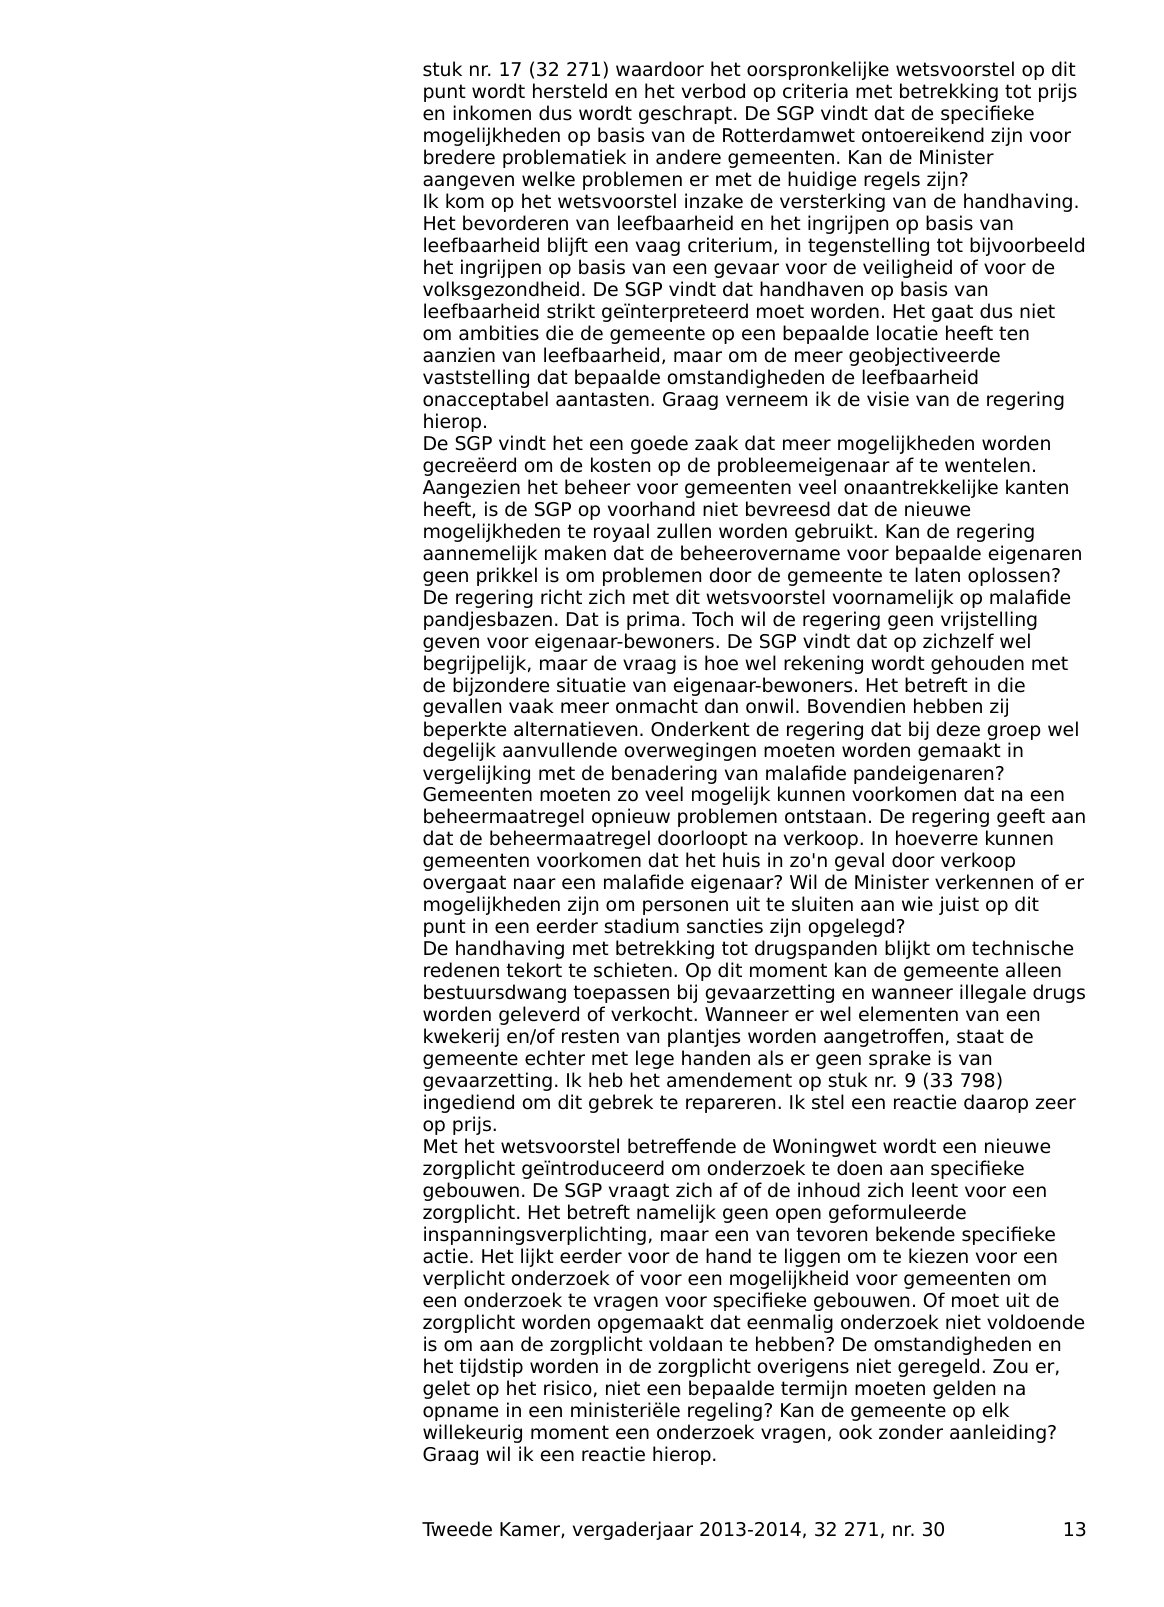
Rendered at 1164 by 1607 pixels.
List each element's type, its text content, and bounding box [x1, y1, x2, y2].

text Gemeenten moeten zo veel mogelijk kunnen voorkomen dat na een beheermaatregel opnieuw problemen ontstaan. De regering geeft aan dat de beheermaatregel doorloopt na verkoop. In hoeverre kunnen gemeenten voorkomen dat het huis in zo'n geval door verkoop overgaat naar een malafide eigenaar? Wil de Minister verkennen of er mogelijkheden zijn om personen uit te sluiten aan wie juist op dit punt in een eerder stadium sancties zijn opgelegd? [422, 784, 1087, 938]
text stuk nr. 17 (32 271) waardoor het oorspronkelijke wetsvoorstel op dit punt wordt hersteld en het verbod op criteria met betrekking tot prijs en inkomen dus wordt geschrapt. De SGP vindt dat de specifieke mogelijkheden op basis van de Rotterdamwet ontoereikend zijn voor bredere problematiek in andere gemeenten. Kan de Minister aangeven welke problemen er met de huidige regels zijn? [422, 59, 1087, 191]
text De regering richt zich met dit wetsvoorstel voornamelijk op malafide pandjesbazen. Dat is prima. Toch wil de regering geen vrijstelling geven voor eigenaar-bewoners. De SGP vindt dat op zichzelf wel begrijpelijk, maar de vraag is hoe wel rekening wordt gehouden met de bijzondere situatie van eigenaar-bewoners. Het betreft in die gevallen vaak meer onmacht dan onwil. Bovendien hebben zij beperkte alternatieven. Onderkent de regering dat bij deze groep wel degelijk aanvullende overwegingen moeten worden gemaakt in vergelijking met de benadering van malafide pandeigenaren? [422, 587, 1087, 784]
text De handhaving met betrekking tot drugspanden blijkt om technische redenen tekort te schieten. Op dit moment kan de gemeente alleen bestuursdwang toepassen bij gevaarzetting en wanneer illegale drugs worden geleverd of verkocht. Wanneer er wel elementen van een kwekerij en/of resten van plantjes worden aangetroffen, staat de gemeente echter met lege handen als er geen sprake is van gevaarzetting. Ik heb het amendement op stuk nr. 9 (33 798) ingediend om dit gebrek te repareren. Ik stel een reactie daarop zeer op prijs. [422, 938, 1087, 1136]
text Met het wetsvoorstel betreffende de Woningwet wordt een nieuwe zorgplicht geïntroduceerd om onderzoek te doen aan specifieke gebouwen. De SGP vraagt zich af of de inhoud zich leent voor een zorgplicht. Het betreft namelijk geen open geformuleerde inspanningsverplichting, maar een van tevoren bekende specifieke actie. Het lijkt eerder voor de hand te liggen om te kiezen voor een verplicht onderzoek of voor een mogelijkheid voor gemeenten om een onderzoek te vragen voor specifieke gebouwen. Of moet uit de zorgplicht worden opgemaakt dat eenmalig onderzoek niet voldoende is om aan de zorgplicht voldaan te hebben? De omstandigheden en het tijdstip worden in de zorgplicht overigens niet geregeld. Zou er, gelet op het risico, niet een bepaalde termijn moeten gelden na opname in een ministeriële regeling? Kan de gemeente op elk willekeurig moment een onderzoek vragen, ook zonder aanleiding? Graag wil ik een reactie hierop. [422, 1136, 1087, 1466]
text Ik kom op het wetsvoorstel inzake de versterking van de handhaving. Het bevorderen van leefbaarheid en het ingrijpen op basis van leefbaarheid blijft een vaag criterium, in tegenstelling tot bijvoorbeeld het ingrijpen op basis van een gevaar voor de veiligheid of voor de volksgezondheid. De SGP vindt dat handhaven op basis van leefbaarheid strikt geïnterpreteerd moet worden. Het gaat dus niet om ambities die de gemeente op een bepaalde locatie heeft ten aanzien van leefbaarheid, maar om de meer geobjectiveerde vaststelling dat bepaalde omstandigheden de leefbaarheid onacceptabel aantasten. Graag verneem ik de visie van de regering hierop. [422, 191, 1087, 433]
text De SGP vindt het een goede zaak dat meer mogelijkheden worden gecreëerd om de kosten op de probleemeigenaar af te wentelen. Aangezien het beheer voor gemeenten veel onaantrekkelijke kanten heeft, is de SGP op voorhand niet bevreesd dat de nieuwe mogelijkheden te royaal zullen worden gebruikt. Kan de regering aannemelijk maken dat de beheerovername voor bepaalde eigenaren geen prikkel is om problemen door de gemeente te laten oplossen? [422, 433, 1087, 587]
